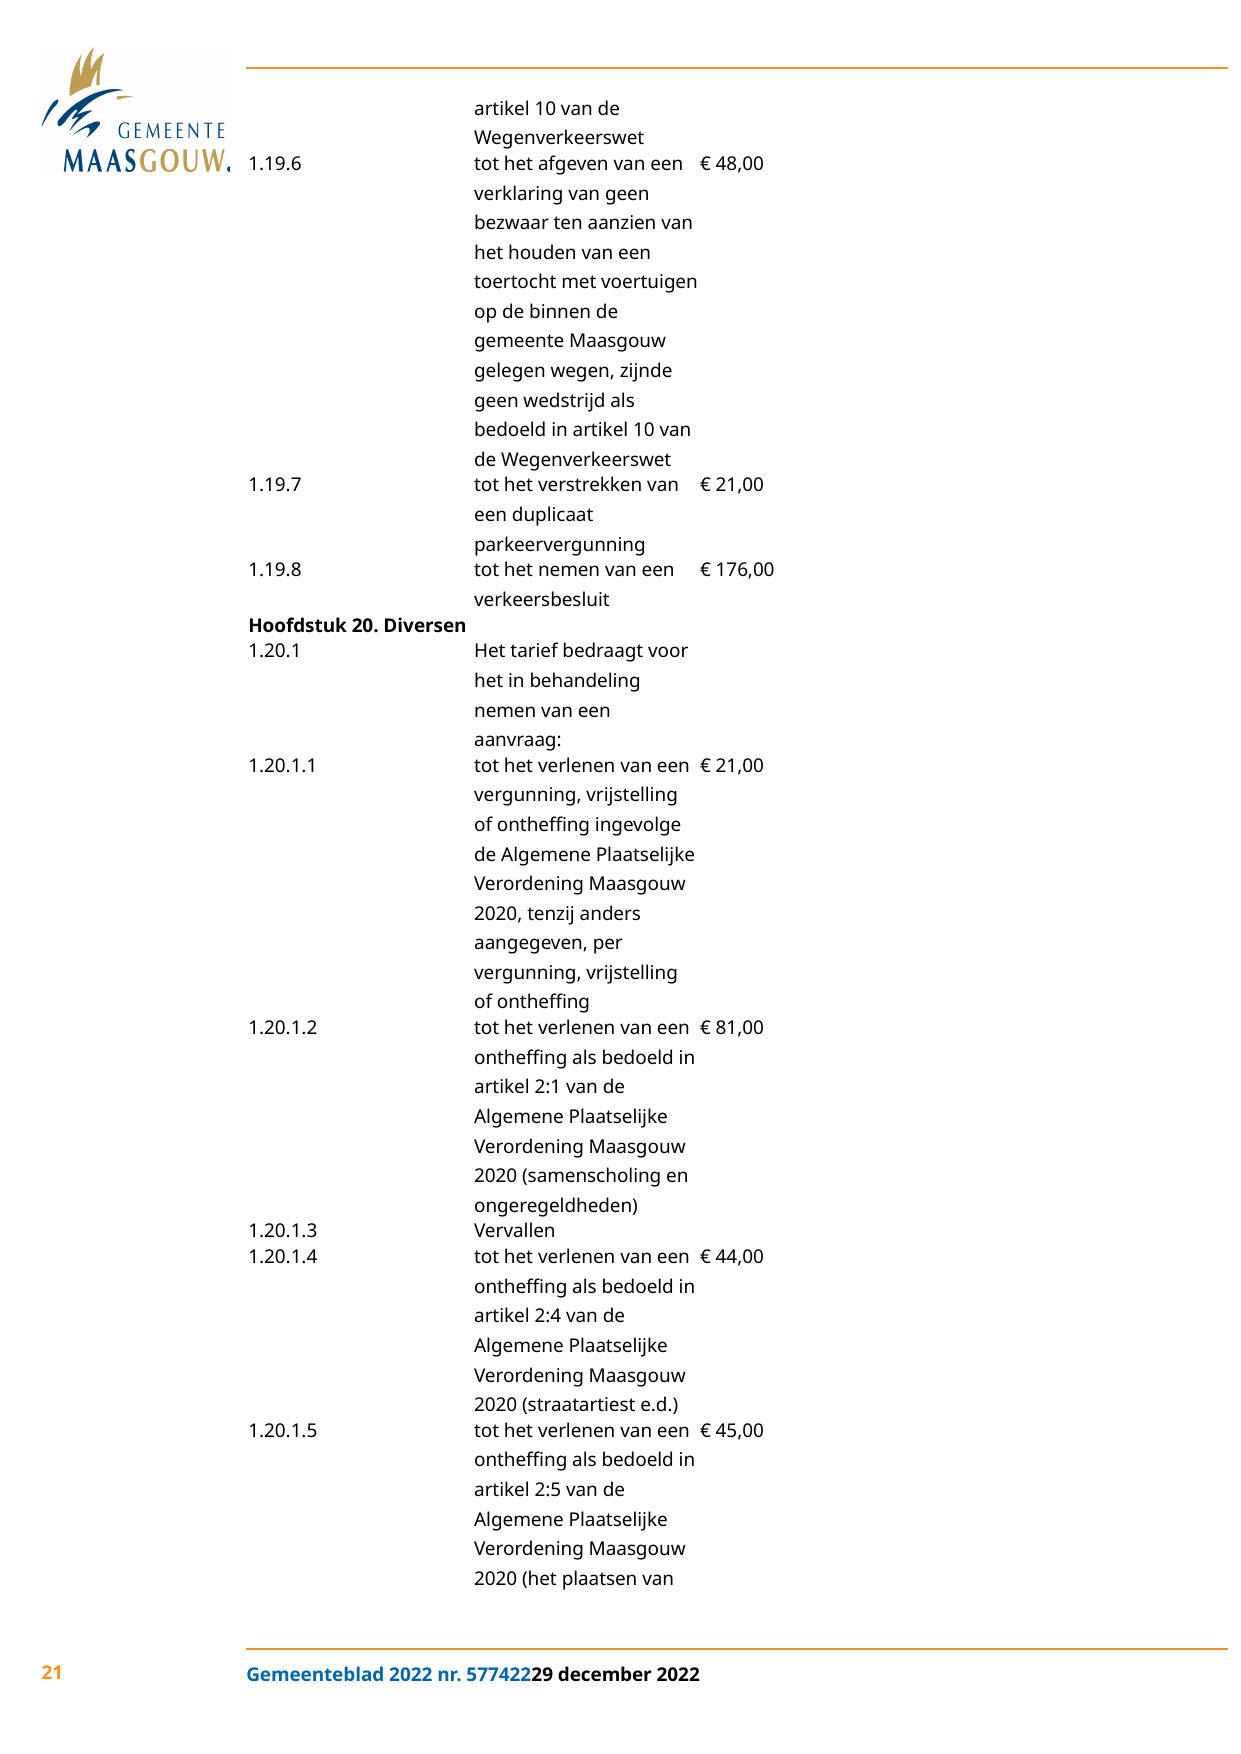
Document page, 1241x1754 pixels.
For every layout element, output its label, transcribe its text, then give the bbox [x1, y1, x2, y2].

table_cell € 81,00 [700, 1015, 926, 1218]
table_cell € 48,00 [700, 150, 926, 472]
table_cell tot het verlenen van een ontheffing als bedoeld in artikel 2:1 van de Algemene Plaatselijke Verordening Maasgouw 2020 (samenscholing en ongeregeldheden) [474, 1015, 700, 1218]
table_cell Het tarief bedraagt voor het in behandeling nemen van een aanvraag: [474, 638, 700, 752]
table_cell 1.20.1.2 [248, 1015, 474, 1218]
table_cell 1.20.1.1 [248, 752, 474, 1014]
table_cell 1.19.6 [248, 150, 474, 472]
table_cell 1.19.8 [248, 557, 474, 612]
table_cell Vervallen [474, 1218, 700, 1243]
table_cell tot het verlenen van een ontheffing als bedoeld in artikel 2:5 van de Algemene Plaatselijke Verordening Maasgouw 2020 (het plaatsen van [474, 1417, 700, 1591]
table_cell [700, 95, 926, 150]
table_cell tot het afgeven van een verklaring van geen bezwaar ten aanzien van het houden van een toertocht met voertuigen op de binnen de gemeente Maasgouw gelegen wegen, zijnde geen wedstrijd als bedoeld in artikel 10 van de Wegenverkeerswet [474, 150, 700, 472]
table_cell 1.20.1.3 [248, 1218, 474, 1243]
table_cell € 44,00 [700, 1244, 926, 1417]
picture [41, 47, 231, 172]
table_cell [248, 95, 474, 150]
table_cell Hoofdstuk 20. Diversen [248, 612, 926, 638]
table_cell artikel 10 van de Wegenverkeerswet [474, 95, 700, 150]
table_cell tot het verstrekken van een duplicaat parkeervergunning [474, 472, 700, 557]
table_cell € 21,00 [700, 752, 926, 1014]
table_cell € 176,00 [700, 557, 926, 612]
table_cell € 45,00 [700, 1417, 926, 1591]
table_cell 1.20.1.5 [248, 1417, 474, 1591]
table_cell tot het nemen van een verkeersbesluit [474, 557, 700, 612]
table_cell tot het verlenen van een vergunning, vrijstelling of ontheffing ingevolge de Algemene Plaatselijke Verordening Maasgouw 2020, tenzij anders aangegeven, per vergunning, vrijstelling of ontheffing [474, 752, 700, 1014]
table_cell 1.19.7 [248, 472, 474, 557]
table_cell 1.20.1 [248, 638, 474, 752]
table_cell [700, 638, 926, 752]
table_cell € 21,00 [700, 472, 926, 557]
table_cell 1.20.1.4 [248, 1244, 474, 1417]
table_cell tot het verlenen van een ontheffing als bedoeld in artikel 2:4 van de Algemene Plaatselijke Verordening Maasgouw 2020 (straatartiest e.d.) [474, 1244, 700, 1417]
table_cell [700, 1218, 926, 1243]
table_cell [926, 95, 1152, 150]
